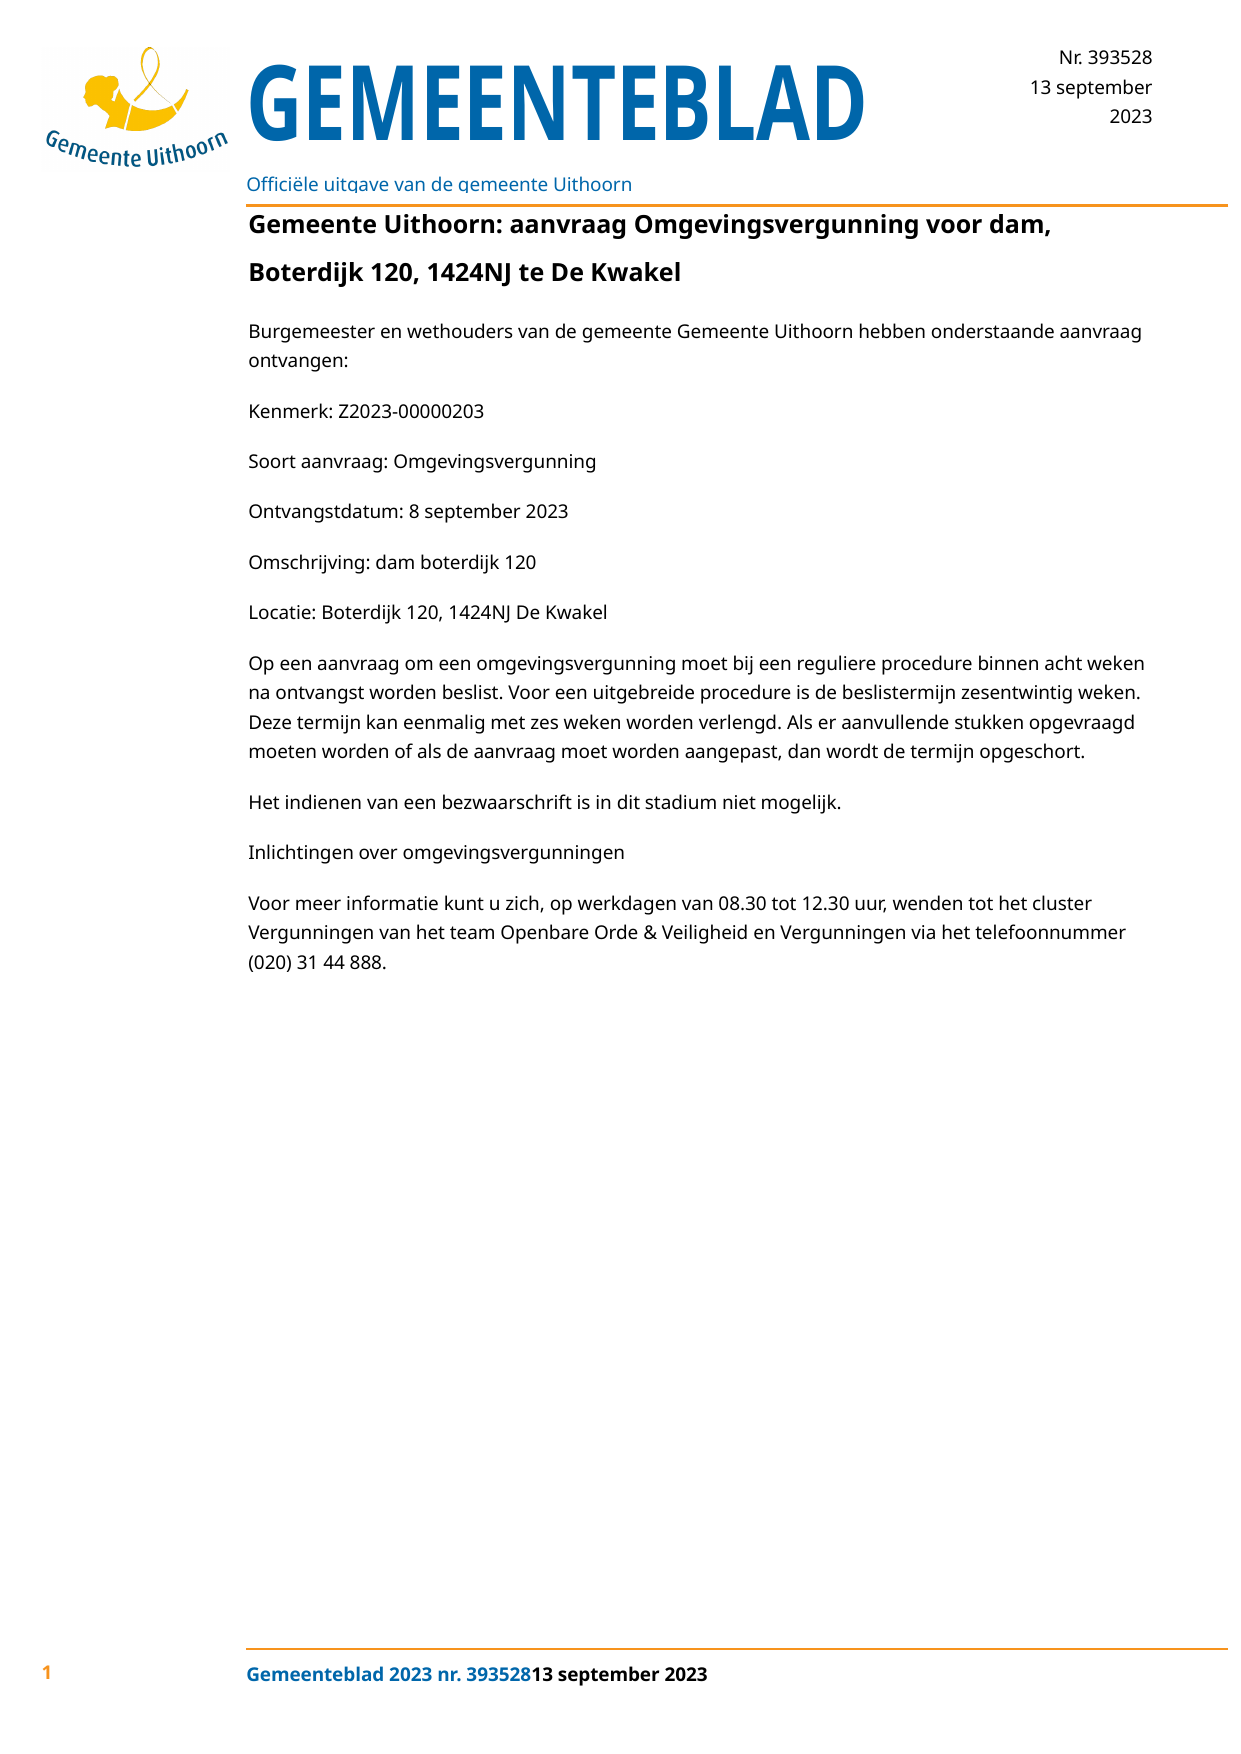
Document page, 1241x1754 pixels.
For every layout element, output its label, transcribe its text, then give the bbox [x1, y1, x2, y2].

text Locatie: Boterdijk 120, 1424NJ De Kwakel [248, 599, 1152, 625]
text Het indienen van een bezwaarschrift is in dit stadium niet mogelijk. [248, 789, 1152, 815]
text Soort aanvraag: Omgevingsvergunning [248, 448, 1152, 474]
text Ontvangstdatum: 8 september 2023 [248, 499, 1152, 524]
text Op een aanvraag om een omgevingsvergunning moet bij een reguliere procedure binnen acht weken na ontvangst worden beslist. Voor een uitgebreide procedure is de beslistermijn zesentwintig weken. Deze termijn kan eenmalig met zes weken worden verlengd. Als er aanvullende stukken opgevraagd moeten worden of als de aanvraag moet worden aangepast, dan wordt de termijn opgeschort. [248, 650, 1152, 764]
text Burgemeester en wethouders van de gemeente Gemeente Uithoorn hebben onderstaande aanvraag ontvangen: [248, 318, 1152, 373]
text Gemeente Uithoorn: aanvraag Omgevingsvergunning voor dam, Boterdijk 120, 1424NJ te De Kwakel [248, 207, 1152, 288]
text Omschrijving: dam boterdijk 120 [248, 549, 1152, 575]
picture [41, 47, 231, 172]
text Kenmerk: Z2023-00000203 [248, 398, 1152, 424]
text Voor meer informatie kunt u zich, op werkdagen van 08.30 tot 12.30 uur, wenden tot het cluster Vergunningen van het team Openbare Orde & Veiligheid en Vergunningen via het telefoonnummer (020) 31 44 888. [248, 890, 1152, 975]
text Inlichtingen over omgevingsvergunningen [248, 839, 1152, 865]
